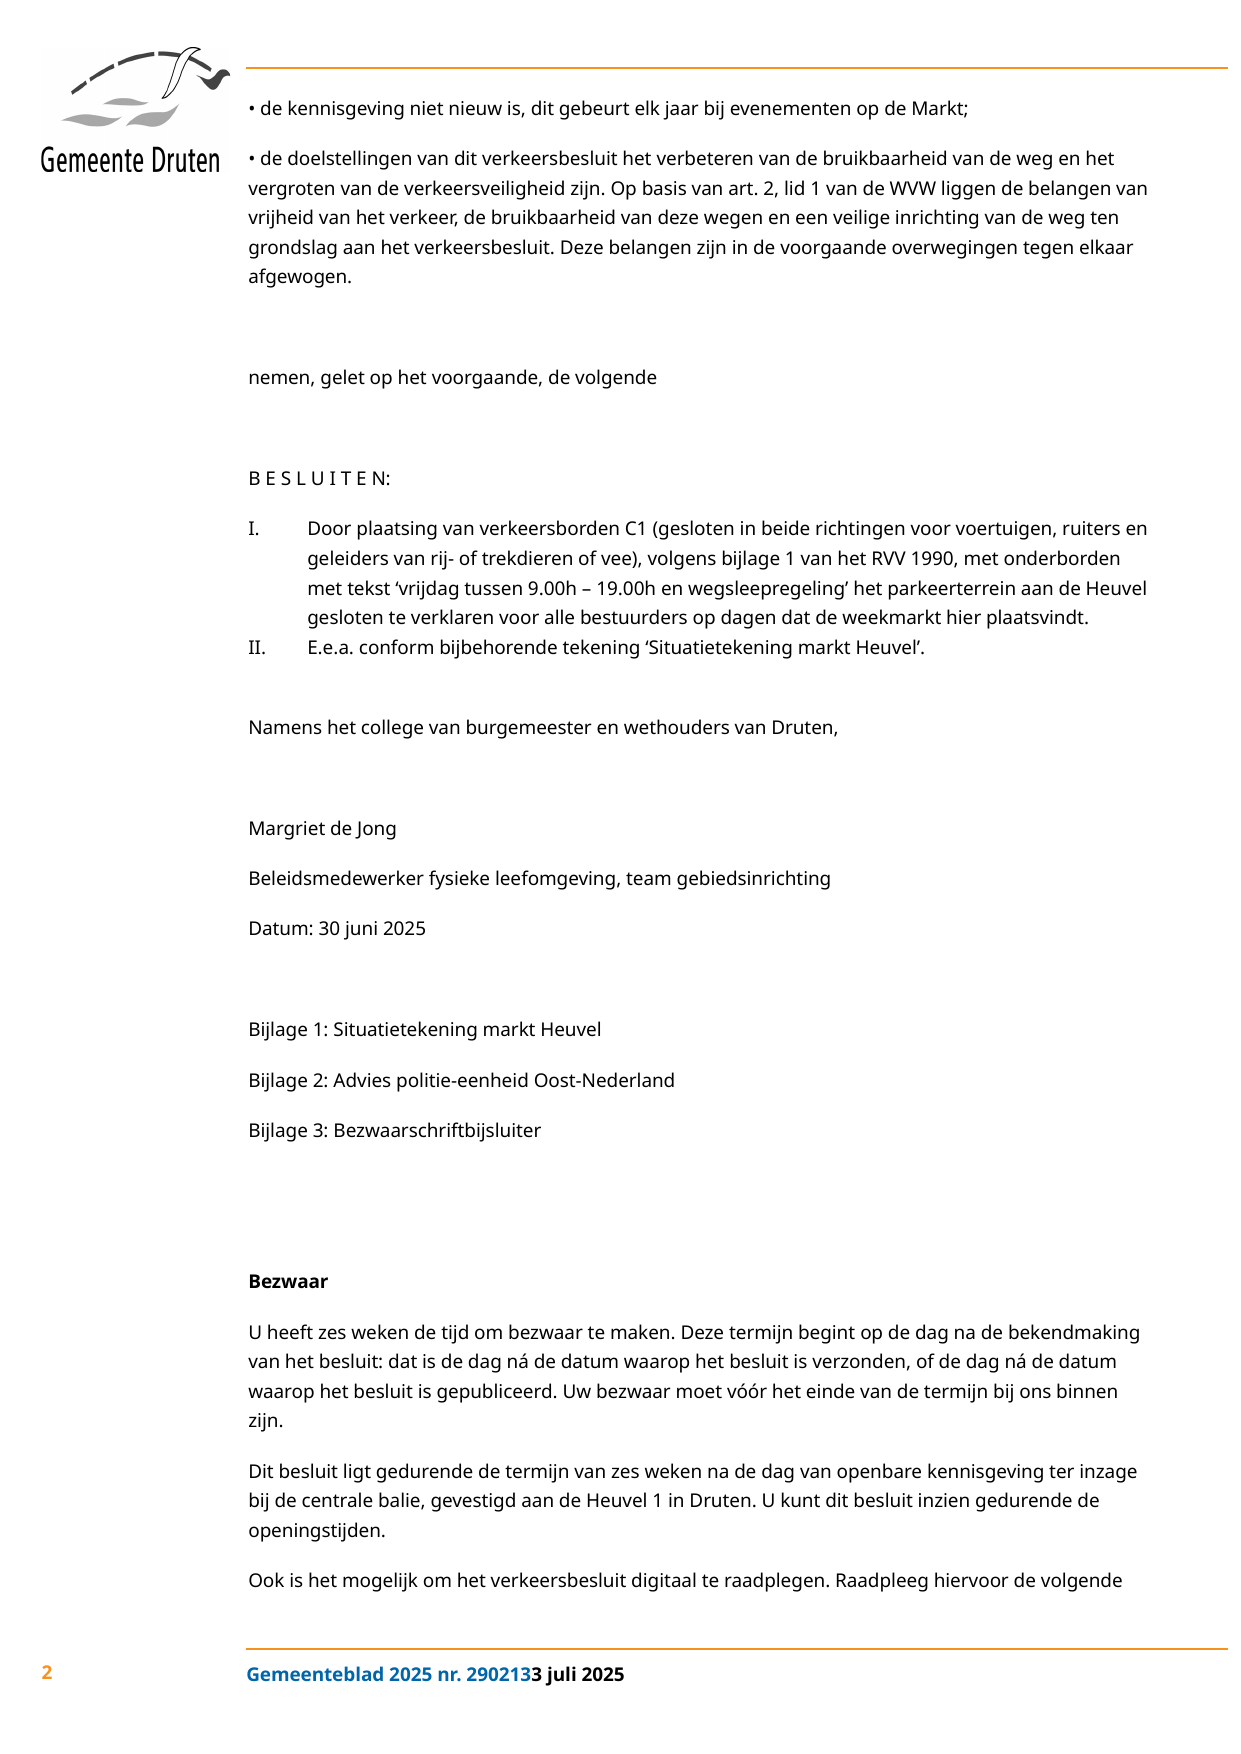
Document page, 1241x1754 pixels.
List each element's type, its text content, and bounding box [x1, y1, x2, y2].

list Door plaatsing van verkeersborden C1 (gesloten in beide richtingen voor voertuigen, ruiters en geleiders van rij- of trekdieren of vee), volgens bijlage 1 van het RVV 1990, met onderborden met tekst ‘vrijdag tussen 9.00h – 19.00h en wegsleepregeling’ het parkeerterrein aan de Heuvel gesloten te verklaren voor alle bestuurders op dagen dat de weekmarkt hier plaatsvindt. [248, 516, 1152, 630]
text U heeft zes weken de tijd om bezwaar te maken. Deze termijn begint op de dag na de bekendmaking van het besluit: dat is de dag ná de datum waarop het besluit is verzonden, of de dag ná de datum waarop het besluit is gepubliceerd. Uw bezwaar moet vóór het einde van de termijn bij ons binnen zijn. [248, 1319, 1152, 1433]
text Bijlage 2: Advies politie-eenheid Oost-Nederland [248, 1067, 1152, 1093]
text Bijlage 1: Situatietekening markt Heuvel [248, 1016, 1152, 1042]
text Bijlage 3: Bezwaarschriftbijsluiter [248, 1117, 1152, 1143]
text • de doelstellingen van dit verkeersbesluit het verbeteren van de bruikbaarheid van de weg en het vergroten van de verkeersveiligheid zijn. Op basis van art. 2, lid 1 van de WVW liggen de belangen van vrijheid van het verkeer, de bruikbaarheid van deze wegen en een veilige inrichting van de weg ten grondslag aan het verkeersbesluit. Deze belangen zijn in de voorgaande overwegingen tegen elkaar afgewogen. [248, 145, 1152, 289]
text B E S L U I T E N: [248, 465, 1152, 491]
text Datum: 30 juni 2025 [248, 916, 1152, 941]
text nemen, gelet op het voorgaande, de volgende [248, 364, 1152, 390]
text Ook is het mogelijk om het verkeersbesluit digitaal te raadplegen. Raadpleeg hiervoor de volgende [248, 1568, 1152, 1593]
text Dit besluit ligt gedurende de termijn van zes weken na de dag van openbare kennisgeving ter inzage bij de centrale balie, gevestigd aan de Heuvel 1 in Druten. U kunt dit besluit inzien gedurende de openingstijden. [248, 1458, 1152, 1543]
text Beleidsmedewerker fysieke leefomgeving, team gebiedsinrichting [248, 865, 1152, 891]
text Margriet de Jong [248, 815, 1152, 841]
text Namens het college van burgemeester en wethouders van Druten, [248, 714, 1152, 740]
list E.e.a. conform bijbehorende tekening ‘Situatietekening markt Heuvel’. [248, 634, 1152, 660]
picture [41, 47, 231, 172]
text Bezwaar [248, 1268, 1152, 1294]
text • de kennisgeving niet nieuw is, dit gebeurt elk jaar bij evenementen op de Markt; [248, 95, 1152, 121]
